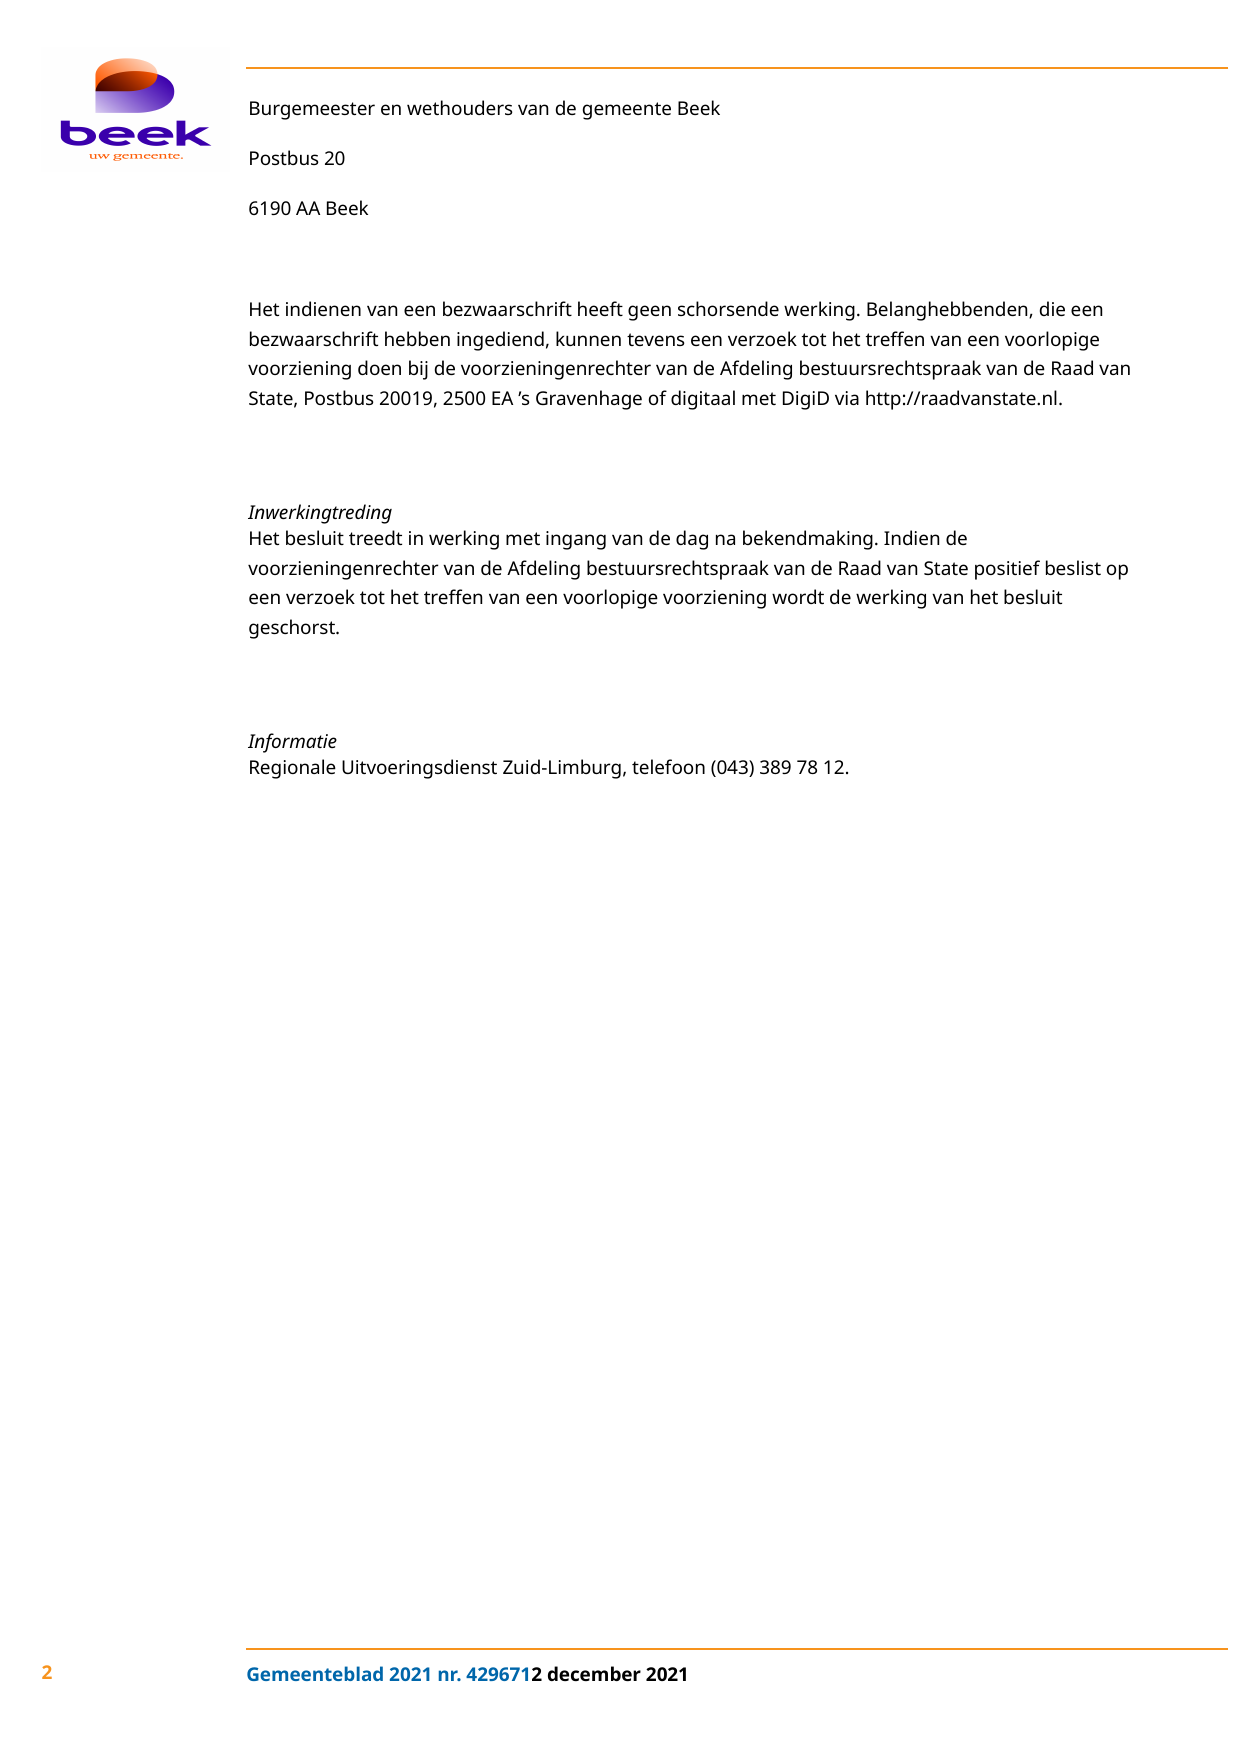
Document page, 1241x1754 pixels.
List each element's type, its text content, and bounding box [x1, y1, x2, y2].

text Informatie [248, 728, 1152, 754]
text Inwerkingtreding [248, 499, 1152, 525]
picture [41, 47, 231, 172]
text Postbus 20 [248, 145, 1152, 171]
text Burgemeester en wethouders van de gemeente Beek [248, 95, 1152, 121]
text Het indienen van een bezwaarschrift heeft geen schorsende werking. Belanghebbenden, die een bezwaarschrift hebben ingediend, kunnen tevens een verzoek tot het treffen van een voorlopige voorziening doen bij de voorzieningenrechter van de Afdeling bestuursrechtspraak van de Raad van State, Postbus 20019, 2500 EA ’s Gravenhage of digitaal met DigiD via http://raadvanstate.nl. [248, 296, 1152, 411]
text Het besluit treedt in werking met ingang van de dag na bekendmaking. Indien de voorzieningenrechter van de Afdeling bestuursrechtspraak van de Raad van State positief beslist op een verzoek tot het treffen van een voorlopige voorziening wordt de werking van het besluit geschorst. [248, 525, 1152, 640]
text 6190 AA Beek [248, 196, 1152, 221]
text Regionale Uitvoeringsdienst Zuid-Limburg, telefoon (043) 389 78 12. [248, 754, 1152, 780]
